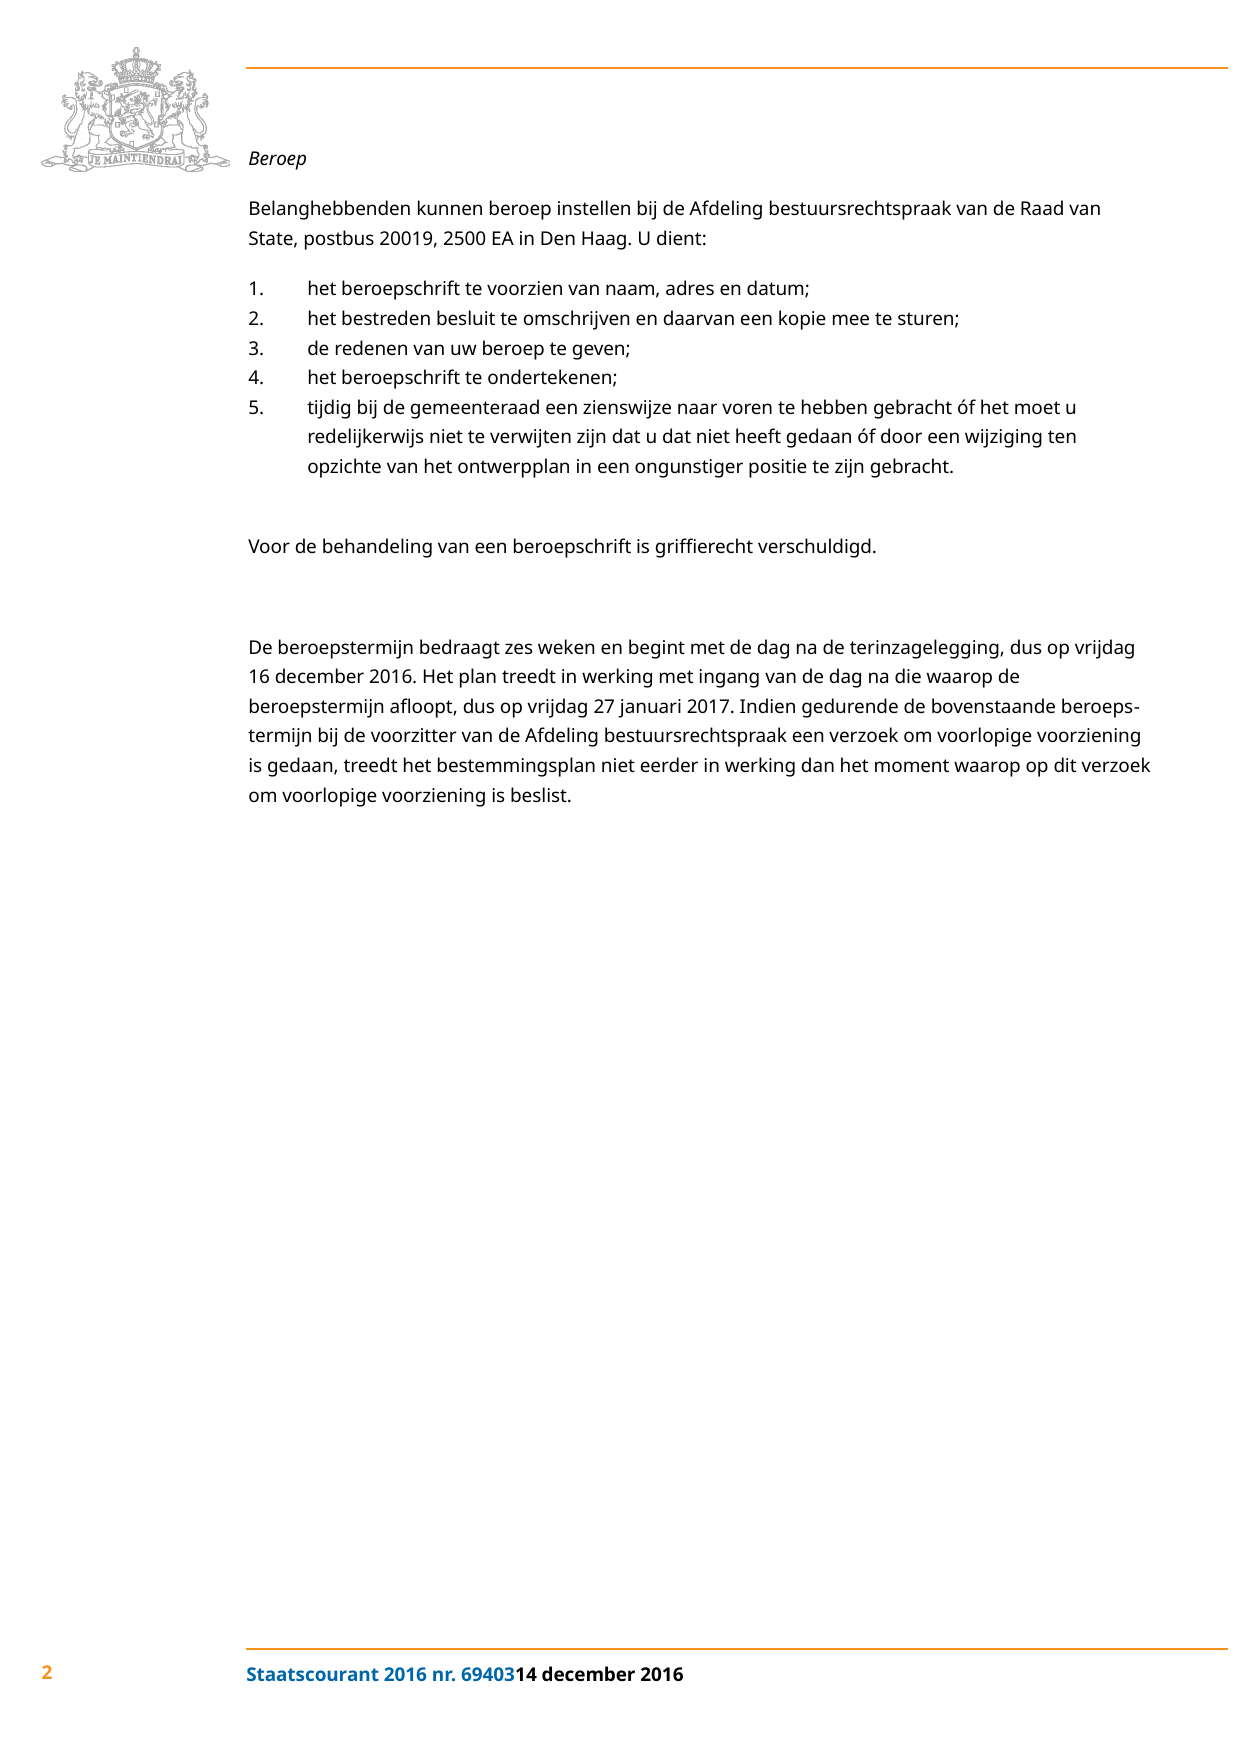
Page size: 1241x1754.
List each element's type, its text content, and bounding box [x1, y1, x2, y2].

list het bestreden besluit te omschrijven en daarvan een kopie mee te sturen; [248, 305, 1152, 331]
list het beroepschrift te voorzien van naam, adres en datum; [248, 276, 1152, 301]
text Belanghebbenden kunnen beroep instellen bij de Afdeling bestuursrechtspraak van de Raad van State, postbus 20019, 2500 EA in Den Haag. U dient: [248, 196, 1152, 251]
text Voor de behandeling van een beroepschrift is griffierecht verschuldigd. [248, 533, 1152, 559]
list het beroepschrift te ondertekenen; [248, 364, 1152, 390]
picture [41, 47, 231, 172]
text Beroep [248, 145, 1152, 171]
text De beroepstermijn bedraagt zes weken en begint met de dag na de terinzagelegging, dus op vrijdag 16 december 2016. Het plan treedt in werking met ingang van de dag na die waarop de beroepstermijn afloopt, dus op vrijdag 27 januari 2017. Indien gedurende de bovenstaande beroeps­termijn bij de voorzitter van de Afdeling bestuursrechtspraak een verzoek om voorlopige voorziening is gedaan, treedt het bestemmingsplan niet eerder in werking dan het moment waarop op dit verzoek om voorlopige voorziening is beslist. [248, 634, 1152, 808]
list tijdig bij de gemeenteraad een zienswijze naar voren te hebben gebracht óf het moet u redelijkerwijs niet te verwijten zijn dat u dat niet heeft gedaan óf door een wijziging ten opzichte van het ontwerpplan in een ongunstiger positie te zijn gebracht. [248, 394, 1152, 479]
list de redenen van uw beroep te geven; [248, 335, 1152, 361]
